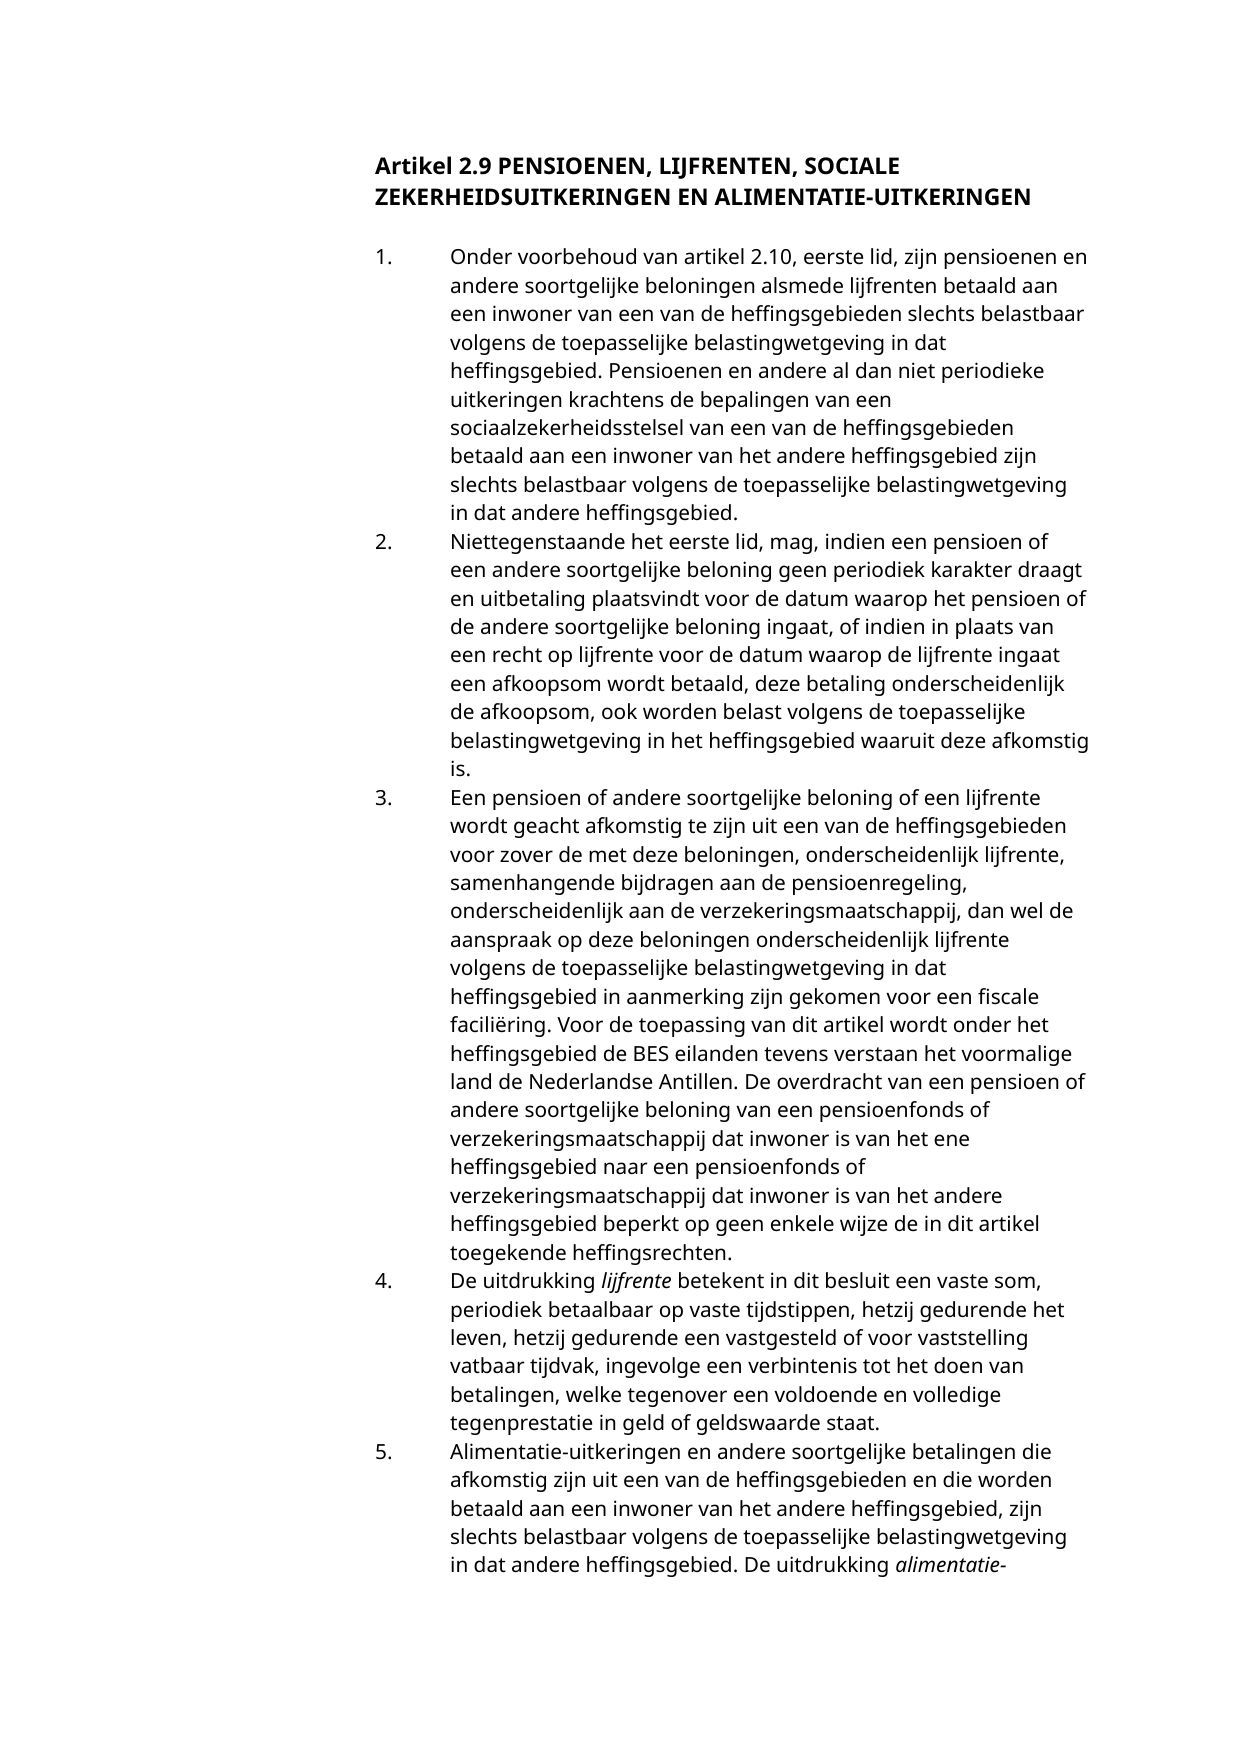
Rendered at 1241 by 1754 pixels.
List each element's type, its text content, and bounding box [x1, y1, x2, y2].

list Onder voorbehoud van artikel 2.10, eerste lid, zijn pensioenen en andere soortgelijke beloningen alsmede lijfrenten betaald aan een inwoner van een van de heffingsgebieden slechts belastbaar volgens de toepasselijke belastingwetgeving in dat heffingsgebied. Pensioenen en andere al dan niet periodieke uitkeringen krachtens de bepalingen van een sociaalzekerheidsstelsel van een van de heffingsgebieden betaald aan een inwoner van het andere heffingsgebied zijn slechts belastbaar volgens de toepasselijke belastingwetgeving in dat andere heffingsgebied. [375, 242, 1090, 527]
list De uitdrukking lijfrente betekent in dit besluit een vaste som, periodiek betaalbaar op vaste tijdstippen, hetzij gedurende het leven, hetzij gedurende een vastgesteld of voor vaststelling vatbaar tijdvak, ingevolge een verbintenis tot het doen van betalingen, welke tegenover een voldoende en volledige tegenprestatie in geld of geldswaarde staat. [375, 1266, 1090, 1437]
list Een pensioen of andere soortgelijke beloning of een lijfrente wordt geacht afkomstig te zijn uit een van de heffingsgebieden voor zover de met deze beloningen, onderscheidenlijk lijfrente, samenhangende bijdragen aan de pensioenregeling, onderscheidenlijk aan de verzekeringsmaatschappij, dan wel de aanspraak op deze beloningen onderscheidenlijk lijfrente volgens de toepasselijke belastingwetgeving in dat heffingsgebied in aanmerking zijn gekomen voor een fiscale faciliëring. Voor de toepassing van dit artikel wordt onder het heffingsgebied de BES eilanden tevens verstaan het voormalige land de Nederlandse Antillen. De overdracht van een pensioen of andere soortgelijke beloning van een pensioenfonds of verzekeringsmaatschappij dat inwoner is van het ene heffingsgebied naar een pensioenfonds of verzekeringsmaatschappij dat inwoner is van het andere heffingsgebied beperkt op geen enkele wijze de in dit artikel toegekende heffingsrechten. [375, 783, 1090, 1266]
list Alimentatie-uitkeringen en andere soortgelijke betalingen die afkomstig zijn uit een van de heffingsgebieden en die worden betaald aan een inwoner van het andere heffingsgebied, zijn slechts belastbaar volgens de toepasselijke belastingwetgeving in dat andere heffingsgebied. De uitdrukking alimentatie- [375, 1437, 1090, 1579]
subtitle Artikel 2.9 PENSIOENEN, LIJFRENTEN, SOCIALE ZEKERHEIDSUITKERINGEN EN ALIMENTATIE-UITKERINGEN [375, 150, 1090, 212]
list Niettegenstaande het eerste lid, mag, indien een pensioen of een andere soortgelijke beloning geen periodiek karakter draagt en uitbetaling plaatsvindt voor de datum waarop het pensioen of de andere soortgelijke beloning ingaat, of indien in plaats van een recht op lijfrente voor de datum waarop de lijfrente ingaat een afkoopsom wordt betaald, deze betaling onderscheidenlijk de afkoopsom, ook worden belast volgens de toepasselijke belastingwetgeving in het heffingsgebied waaruit deze afkomstig is. [375, 527, 1090, 783]
